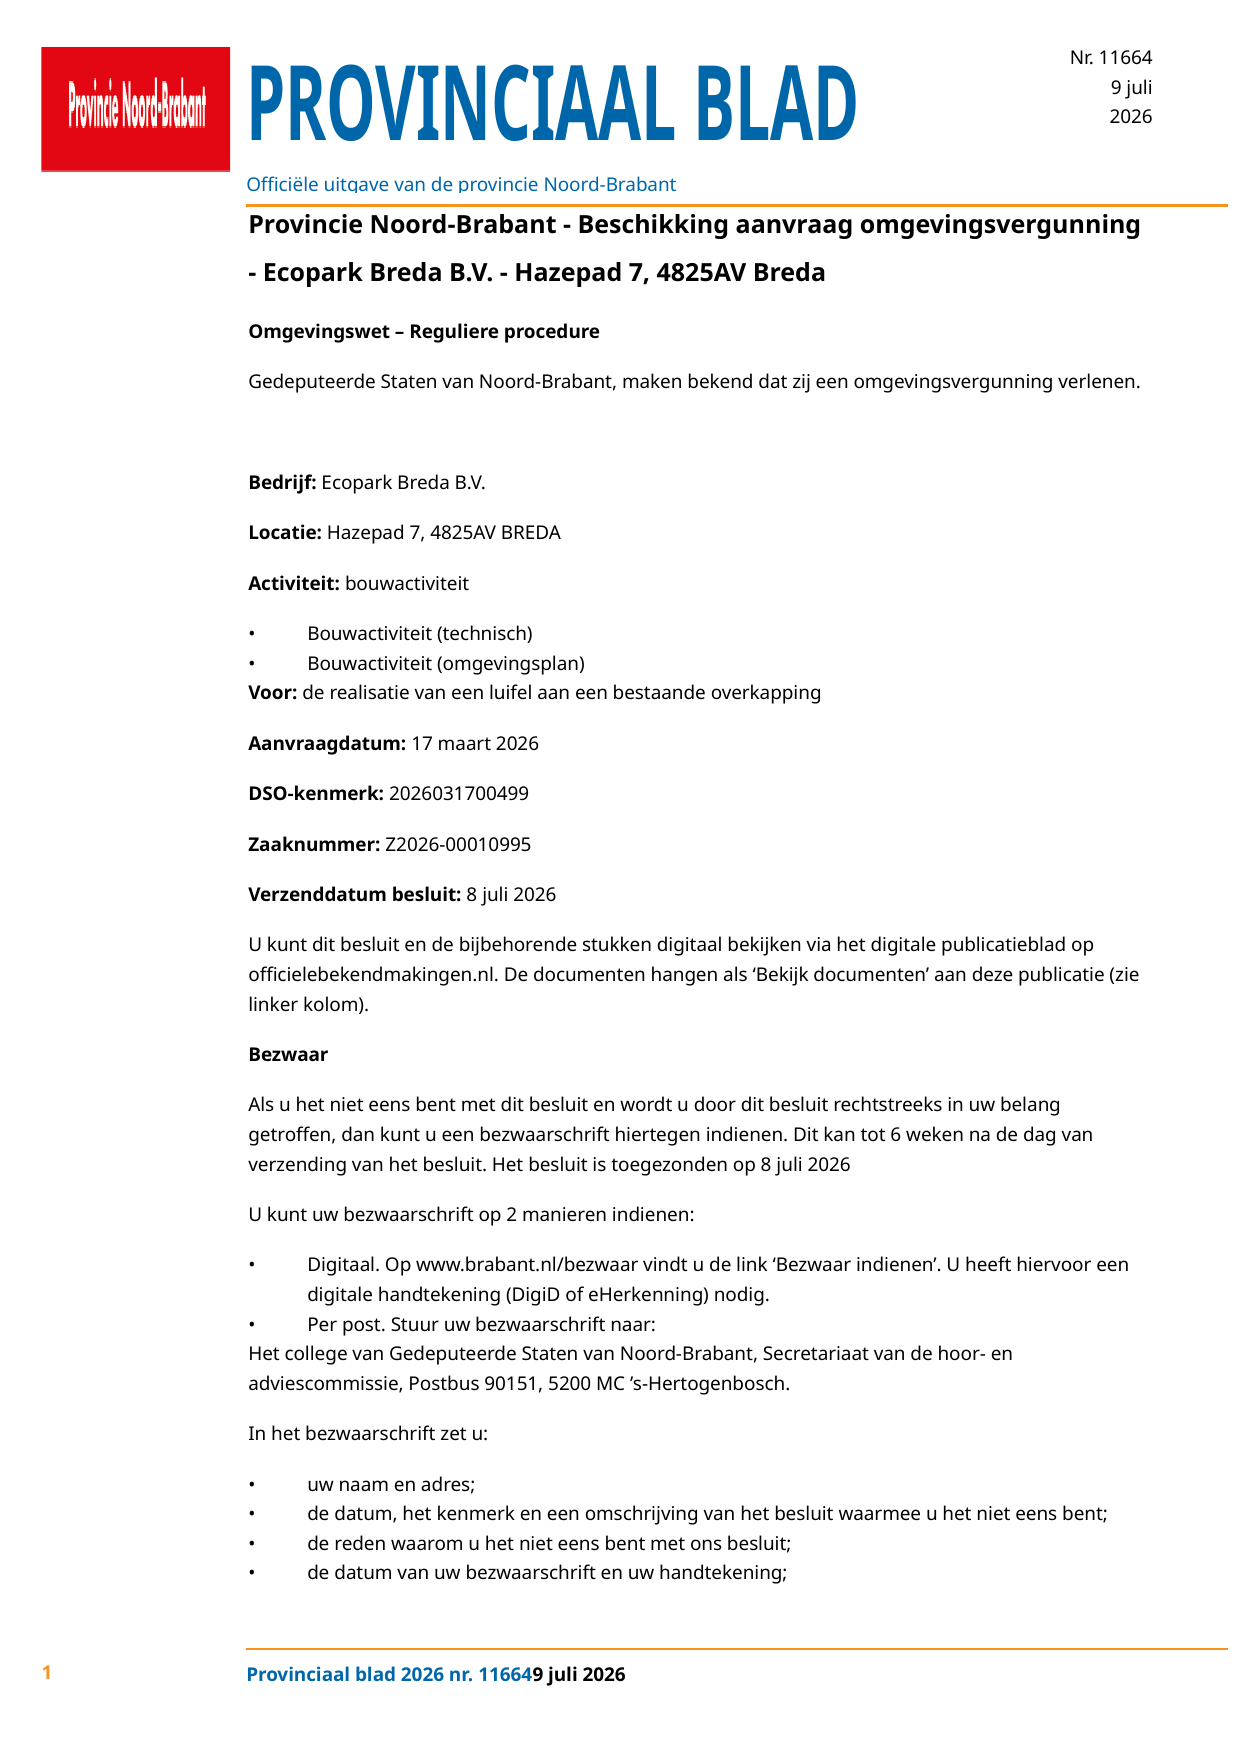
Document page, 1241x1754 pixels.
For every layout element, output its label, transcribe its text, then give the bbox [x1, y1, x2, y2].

text Voor: de realisatie van een luifel aan een bestaande overkapping [248, 679, 1152, 705]
text Bedrijf: Ecopark Breda B.V. [248, 469, 1152, 495]
picture [41, 47, 231, 172]
list Digitaal. Op www.brabant.nl/bezwaar vindt u de link ‘Bezwaar indienen’. U heeft hiervoor een digitale handtekening (DigiD of eHerkenning) nodig. [248, 1252, 1152, 1307]
text Zaaknummer: Z2026-00010995 [248, 831, 1152, 857]
list Bouwactiviteit (technisch) [248, 620, 1152, 646]
list de datum, het kenmerk en een omschrijving van het besluit waarmee u het niet eens bent; [248, 1500, 1152, 1526]
text Locatie: Hazepad 7, 4825AV BREDA [248, 519, 1152, 545]
text Verzenddatum besluit: 8 juli 2026 [248, 881, 1152, 907]
text Als u het niet eens bent met dit besluit en wordt u door dit besluit rechtstreeks in uw belang getroffen, dan kunt u een bezwaarschrift hiertegen indienen. Dit kan tot 6 weken na de dag van verzending van het besluit. Het besluit is toegezonden op 8 juli 2026 [248, 1092, 1152, 1177]
text U kunt uw bezwaarschrift op 2 manieren indienen: [248, 1201, 1152, 1227]
text U kunt dit besluit en de bijbehorende stukken digitaal bekijken via het digitale publicatieblad op officielebekendmakingen.nl. De documenten hangen als ‘Bekijk documenten’ aan deze publicatie (zie linker kolom). [248, 932, 1152, 1017]
text Het college van Gedeputeerde Staten van Noord-Brabant, Secretariaat van de hoor- en adviescommissie, Postbus 90151, 5200 MC ’s‑Hertogenbosch. [248, 1340, 1152, 1396]
text Omgevingswet – Reguliere procedure [248, 318, 1152, 344]
list de reden waarom u het niet eens bent met ons besluit; [248, 1530, 1152, 1556]
list Bouwactiviteit (omgevingsplan) [248, 650, 1152, 676]
text DSO-kenmerk: 2026031700499 [248, 780, 1152, 806]
list de datum van uw bezwaarschrift en uw handtekening; [248, 1559, 1152, 1585]
list uw naam en adres; [248, 1471, 1152, 1497]
text Aanvraagdatum: 17 maart 2026 [248, 730, 1152, 756]
text Activiteit: bouwactiviteit [248, 570, 1152, 596]
text Gedeputeerde Staten van Noord-Brabant, maken bekend dat zij een omgevingsvergunning verlenen. [248, 368, 1152, 394]
text In het bezwaarschrift zet u: [248, 1420, 1152, 1446]
list Per post. Stuur uw bezwaarschrift naar: [248, 1311, 1152, 1337]
text Provincie Noord-Brabant - Beschikking aanvraag omgevingsvergunning - Ecopark Breda B.V. - Hazepad 7, 4825AV Breda [248, 207, 1152, 288]
text Bezwaar [248, 1041, 1152, 1067]
